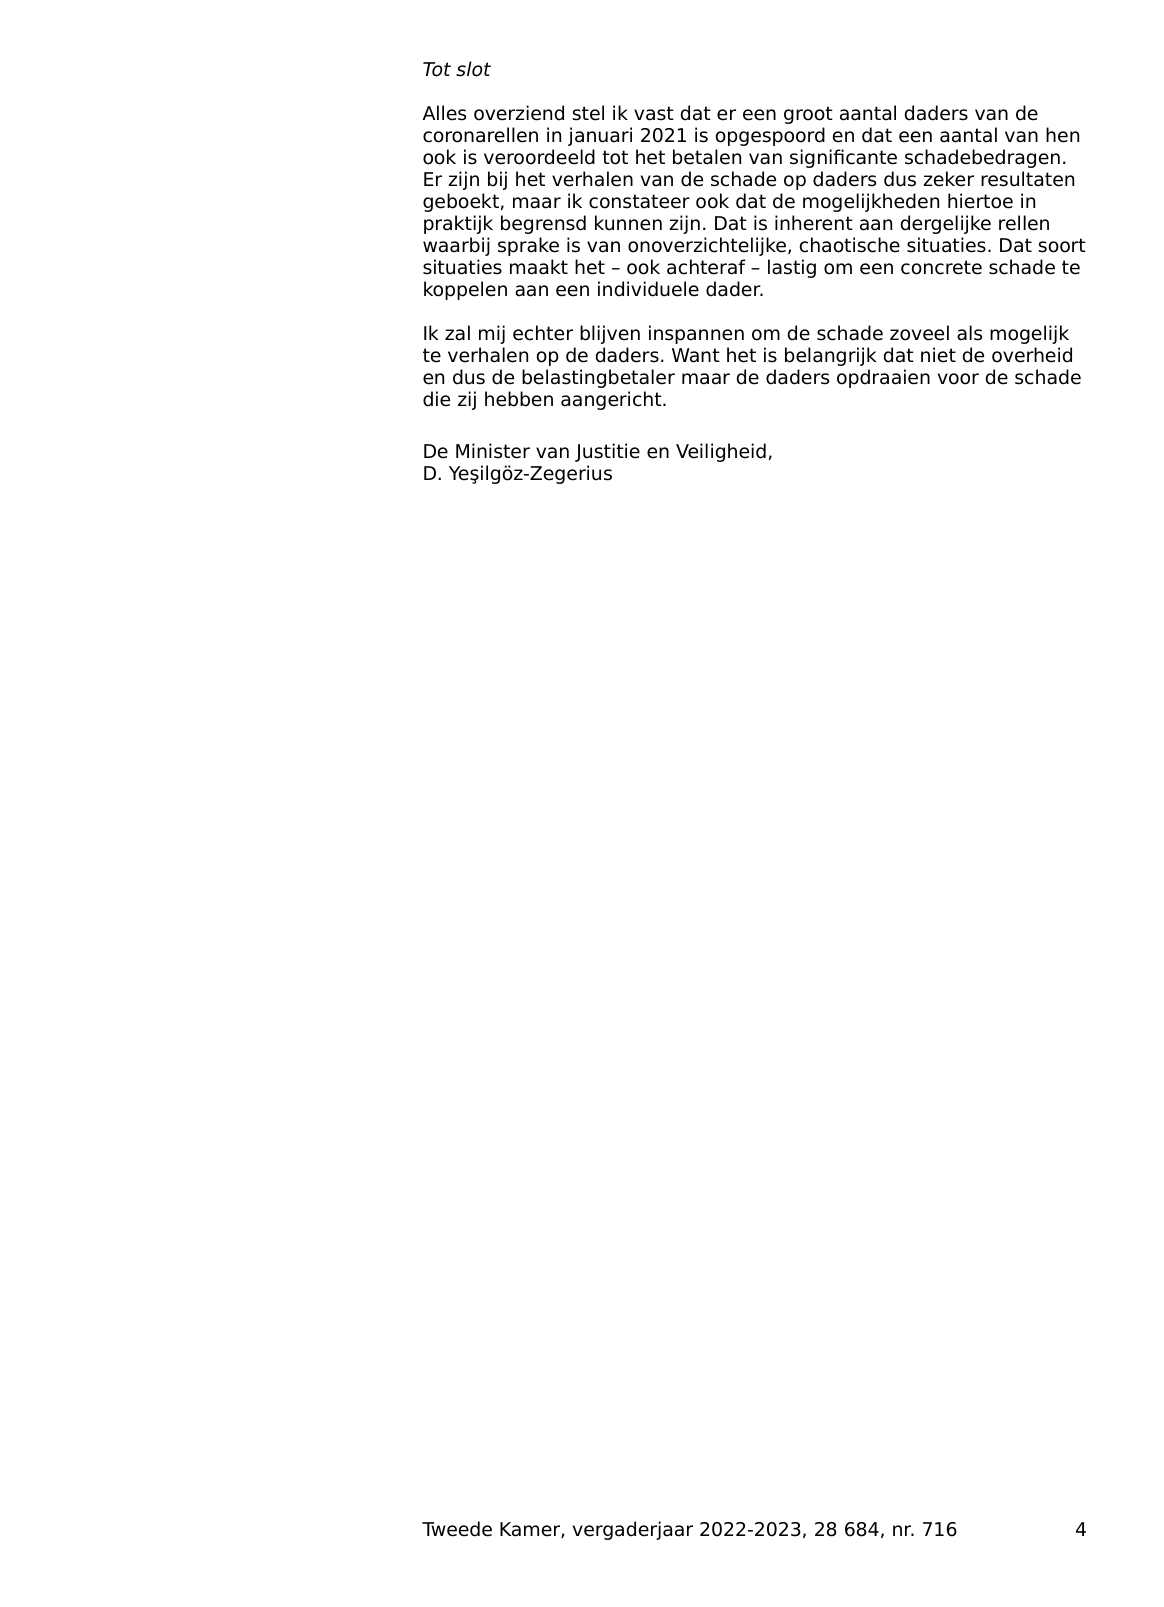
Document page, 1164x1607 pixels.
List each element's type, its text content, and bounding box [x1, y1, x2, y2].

text Alles overziend stel ik vast dat er een groot aantal daders van de coronarellen in januari 2021 is opgespoord en dat een aantal van hen ook is veroordeeld tot het betalen van significante schadebedragen. Er zijn bij het verhalen van de schade op daders dus zeker resultaten geboekt, maar ik constateer ook dat de mogelijkheden hiertoe in praktijk begrensd kunnen zijn. Dat is inherent aan dergelijke rellen waarbij sprake is van onoverzichtelijke, chaotische situaties. Dat soort situaties maakt het – ook achteraf – lastig om een concrete schade te koppelen aan een individuele dader. [422, 103, 1087, 301]
subtitle Tot slot [422, 59, 1087, 81]
text De Minister van Justitie en Veiligheid, D. Yeşilgöz-Zegerius [422, 441, 1087, 485]
text Ik zal mij echter blijven inspannen om de schade zoveel als mogelijk te verhalen op de daders. Want het is belangrijk dat niet de overheid en dus de belastingbetaler maar de daders opdraaien voor de schade die zij hebben aangericht. [422, 323, 1087, 411]
